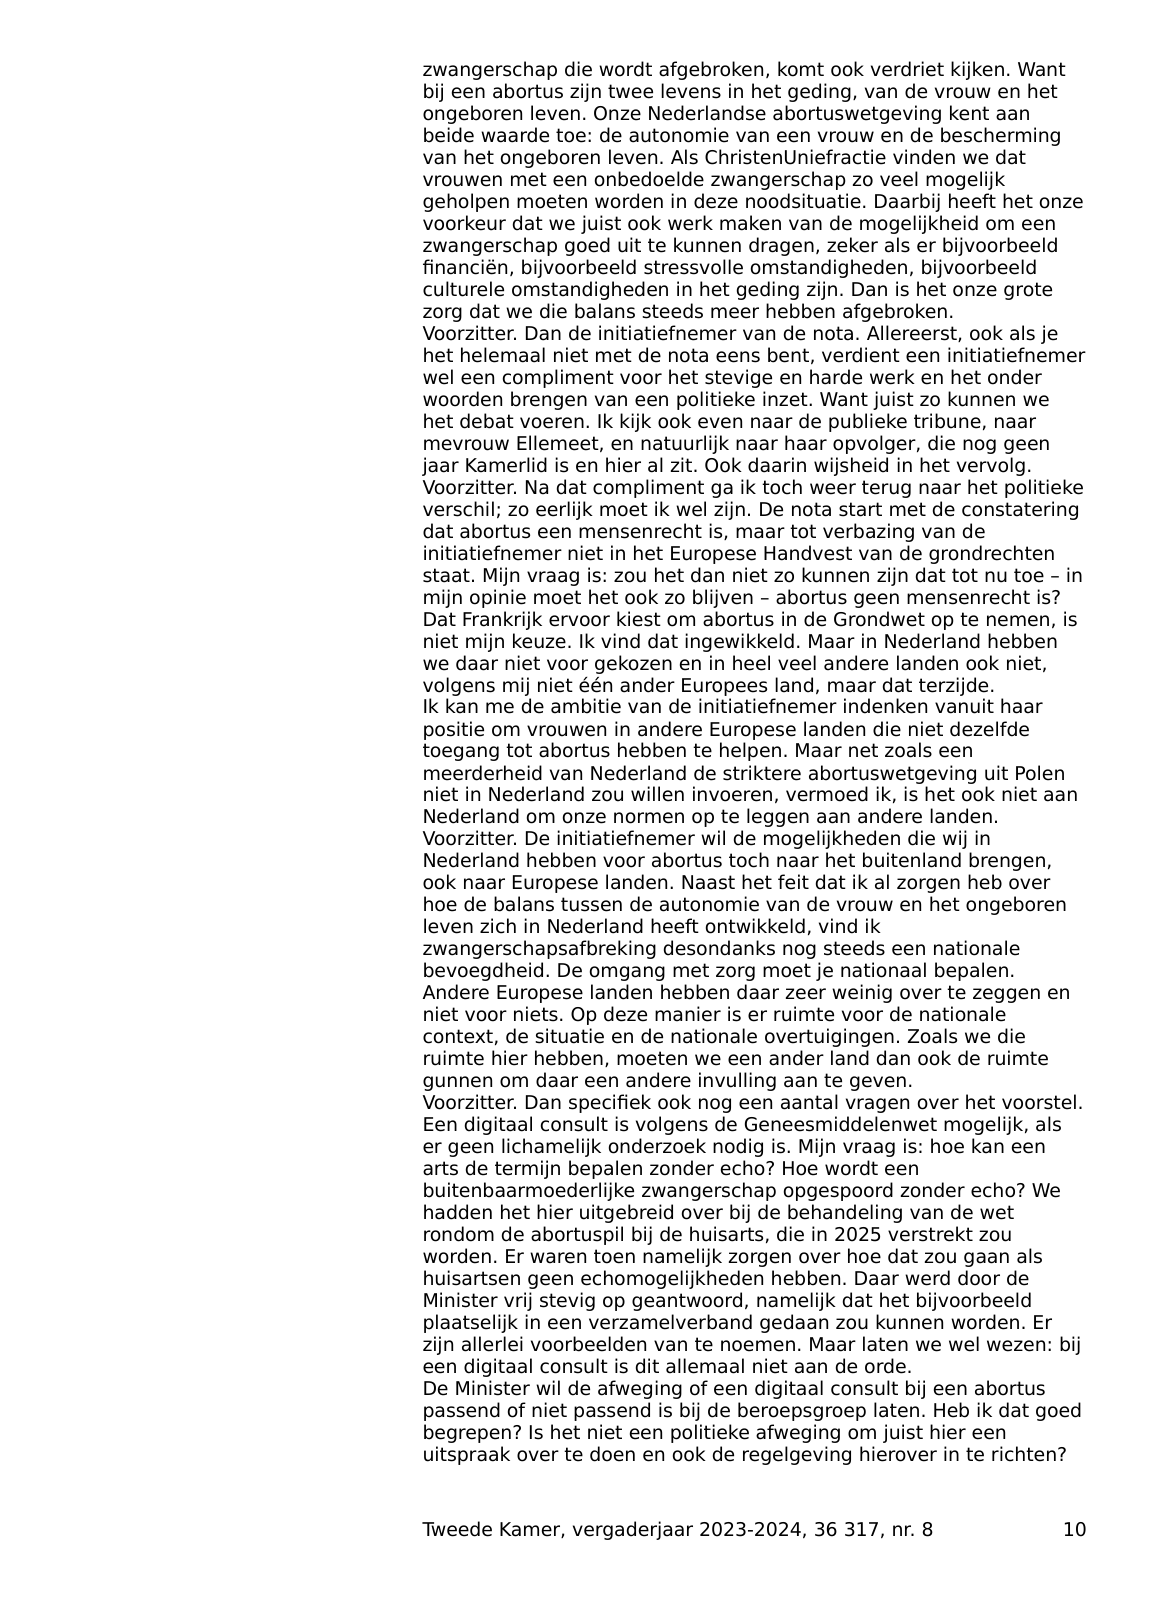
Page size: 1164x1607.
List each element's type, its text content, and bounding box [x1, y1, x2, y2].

text Voorzitter. De initiatiefnemer wil de mogelijkheden die wij in Nederland hebben voor abortus toch naar het buitenland brengen, ook naar Europese landen. Naast het feit dat ik al zorgen heb over hoe de balans tussen de autonomie van de vrouw en het ongeboren leven zich in Nederland heeft ontwikkeld, vind ik zwangerschapsafbreking desondanks nog steeds een nationale bevoegdheid. De omgang met zorg moet je nationaal bepalen. Andere Europese landen hebben daar zeer weinig over te zeggen en niet voor niets. Op deze manier is er ruimte voor de nationale context, de situatie en de nationale overtuigingen. Zoals we die ruimte hier hebben, moeten we een ander land dan ook de ruimte gunnen om daar een andere invulling aan te geven. [422, 828, 1087, 1092]
text Voorzitter. Na dat compliment ga ik toch weer terug naar het politieke verschil; zo eerlijk moet ik wel zijn. De nota start met de constatering dat abortus een mensenrecht is, maar tot verbazing van de initiatiefnemer niet in het Europese Handvest van de grondrechten staat. Mijn vraag is: zou het dan niet zo kunnen zijn dat tot nu toe – in mijn opinie moet het ook zo blijven – abortus geen mensenrecht is? Dat Frankrijk ervoor kiest om abortus in de Grondwet op te nemen, is niet mijn keuze. Ik vind dat ingewikkeld. Maar in Nederland hebben we daar niet voor gekozen en in heel veel andere landen ook niet, volgens mij niet één ander Europees land, maar dat terzijde. [422, 477, 1087, 696]
text Voorzitter. Dan de initiatiefnemer van de nota. Allereerst, ook als je het helemaal niet met de nota eens bent, verdient een initiatiefnemer wel een compliment voor het stevige en harde werk en het onder woorden brengen van een politieke inzet. Want juist zo kunnen we het debat voeren. Ik kijk ook even naar de publieke tribune, naar mevrouw Ellemeet, en natuurlijk naar haar opvolger, die nog geen jaar Kamerlid is en hier al zit. Ook daarin wijsheid in het vervolg. [422, 323, 1087, 477]
text zwangerschap die wordt afgebroken, komt ook verdriet kijken. Want bij een abortus zijn twee levens in het geding, van de vrouw en het ongeboren leven. Onze Nederlandse abortuswetgeving kent aan beide waarde toe: de autonomie van een vrouw en de bescherming van het ongeboren leven. Als ChristenUniefractie vinden we dat vrouwen met een onbedoelde zwangerschap zo veel mogelijk geholpen moeten worden in deze noodsituatie. Daarbij heeft het onze voorkeur dat we juist ook werk maken van de mogelijkheid om een zwangerschap goed uit te kunnen dragen, zeker als er bijvoorbeeld financiën, bijvoorbeeld stressvolle omstandigheden, bijvoorbeeld culturele omstandigheden in het geding zijn. Dan is het onze grote zorg dat we die balans steeds meer hebben afgebroken. [422, 59, 1087, 323]
text Voorzitter. Dan specifiek ook nog een aantal vragen over het voorstel. Een digitaal consult is volgens de Geneesmiddelenwet mogelijk, als er geen lichamelijk onderzoek nodig is. Mijn vraag is: hoe kan een arts de termijn bepalen zonder echo? Hoe wordt een buitenbaarmoederlijke zwangerschap opgespoord zonder echo? We hadden het hier uitgebreid over bij de behandeling van de wet rondom de abortuspil bij de huisarts, die in 2025 verstrekt zou worden. Er waren toen namelijk zorgen over hoe dat zou gaan als huisartsen geen echomogelijkheden hebben. Daar werd door de Minister vrij stevig op geantwoord, namelijk dat het bijvoorbeeld plaatselijk in een verzamelverband gedaan zou kunnen worden. Er zijn allerlei voorbeelden van te noemen. Maar laten we wel wezen: bij een digitaal consult is dit allemaal niet aan de orde. [422, 1092, 1087, 1378]
text Ik kan me de ambitie van de initiatiefnemer indenken vanuit haar positie om vrouwen in andere Europese landen die niet dezelfde toegang tot abortus hebben te helpen. Maar net zoals een meerderheid van Nederland de striktere abortuswetgeving uit Polen niet in Nederland zou willen invoeren, vermoed ik, is het ook niet aan Nederland om onze normen op te leggen aan andere landen. [422, 696, 1087, 828]
text De Minister wil de afweging of een digitaal consult bij een abortus passend of niet passend is bij de beroepsgroep laten. Heb ik dat goed begrepen? Is het niet een politieke afweging om juist hier een uitspraak over te doen en ook de regelgeving hierover in te richten? [422, 1378, 1087, 1466]
